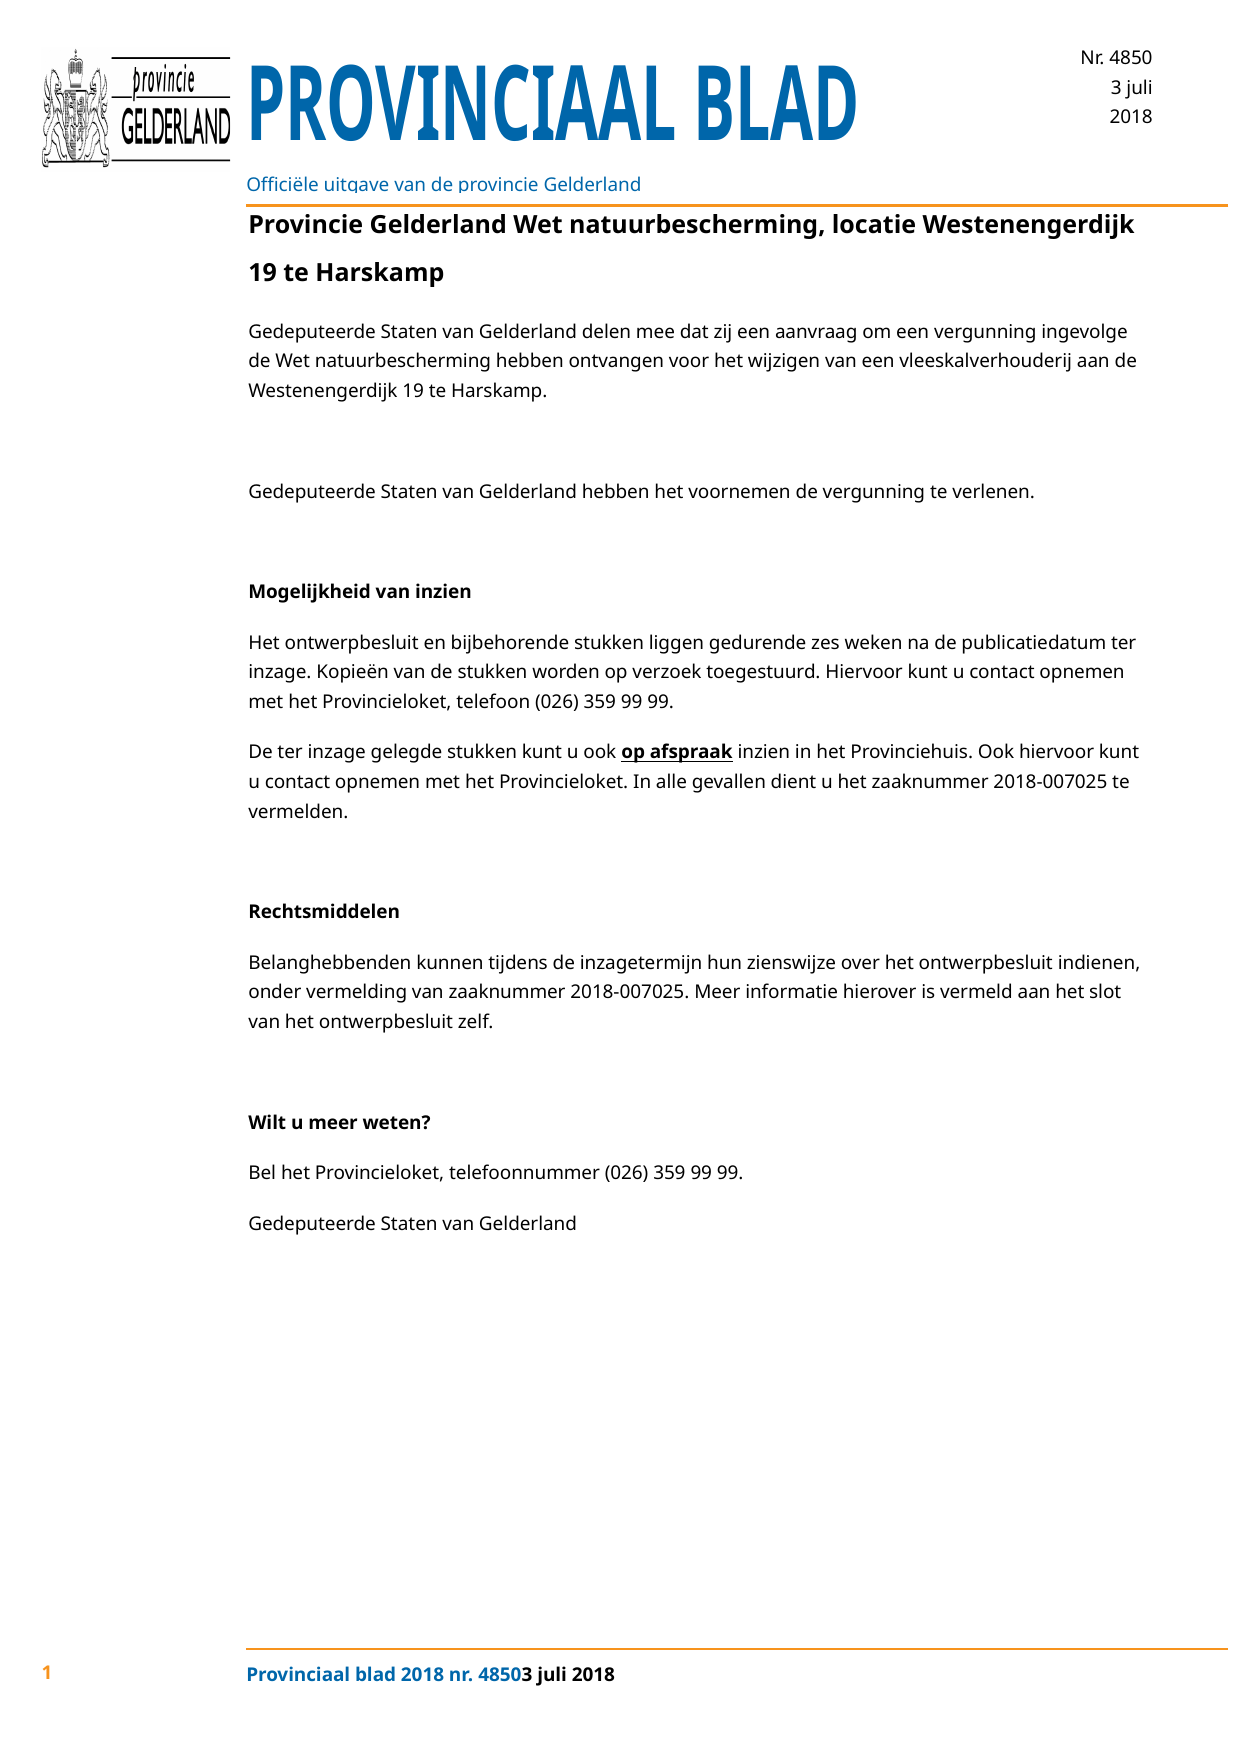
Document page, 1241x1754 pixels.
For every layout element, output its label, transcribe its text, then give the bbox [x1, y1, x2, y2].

text Rechtsmiddelen [248, 899, 1152, 924]
text Gedeputeerde Staten van Gelderland delen mee dat zij een aanvraag om een vergunning ingevolge de Wet natuurbescherming hebben ontvangen voor het wijzigen van een vleeskalverhouderij aan de Westenengerdijk 19 te Harskamp. [248, 318, 1152, 403]
text De ter inzage gelegde stukken kunt u ook op afspraak inzien in het Provinciehuis. Ook hiervoor kunt u contact opnemen met het Provincieloket. In alle gevallen dient u het zaaknummer 2018-007025 te vermelden. [248, 739, 1152, 824]
text Bel het Provincieloket, telefoonnummer (026) 359 99 99. [248, 1159, 1152, 1185]
text Wilt u meer weten? [248, 1109, 1152, 1135]
text Gedeputeerde Staten van Gelderland [248, 1210, 1152, 1236]
picture [41, 47, 231, 172]
text Provincie Gelderland Wet natuurbescherming, locatie Westenengerdijk 19 te Harskamp [248, 207, 1152, 288]
text Gedeputeerde Staten van Gelderland hebben het voornemen de vergunning te verlenen. [248, 478, 1152, 504]
text Het ontwerpbesluit en bijbehorende stukken liggen gedurende zes weken na de publicatiedatum ter inzage. Kopieën van de stukken worden op verzoek toegestuurd. Hiervoor kunt u contact opnemen met het Provincieloket, telefoon (026) 359 99 99. [248, 629, 1152, 714]
text Mogelijkheid van inzien [248, 579, 1152, 604]
text Belanghebbenden kunnen tijdens de inzagetermijn hun zienswijze over het ontwerpbesluit indienen, onder vermelding van zaaknummer 2018-007025. Meer informatie hierover is vermeld aan het slot van het ontwerpbesluit zelf. [248, 949, 1152, 1034]
